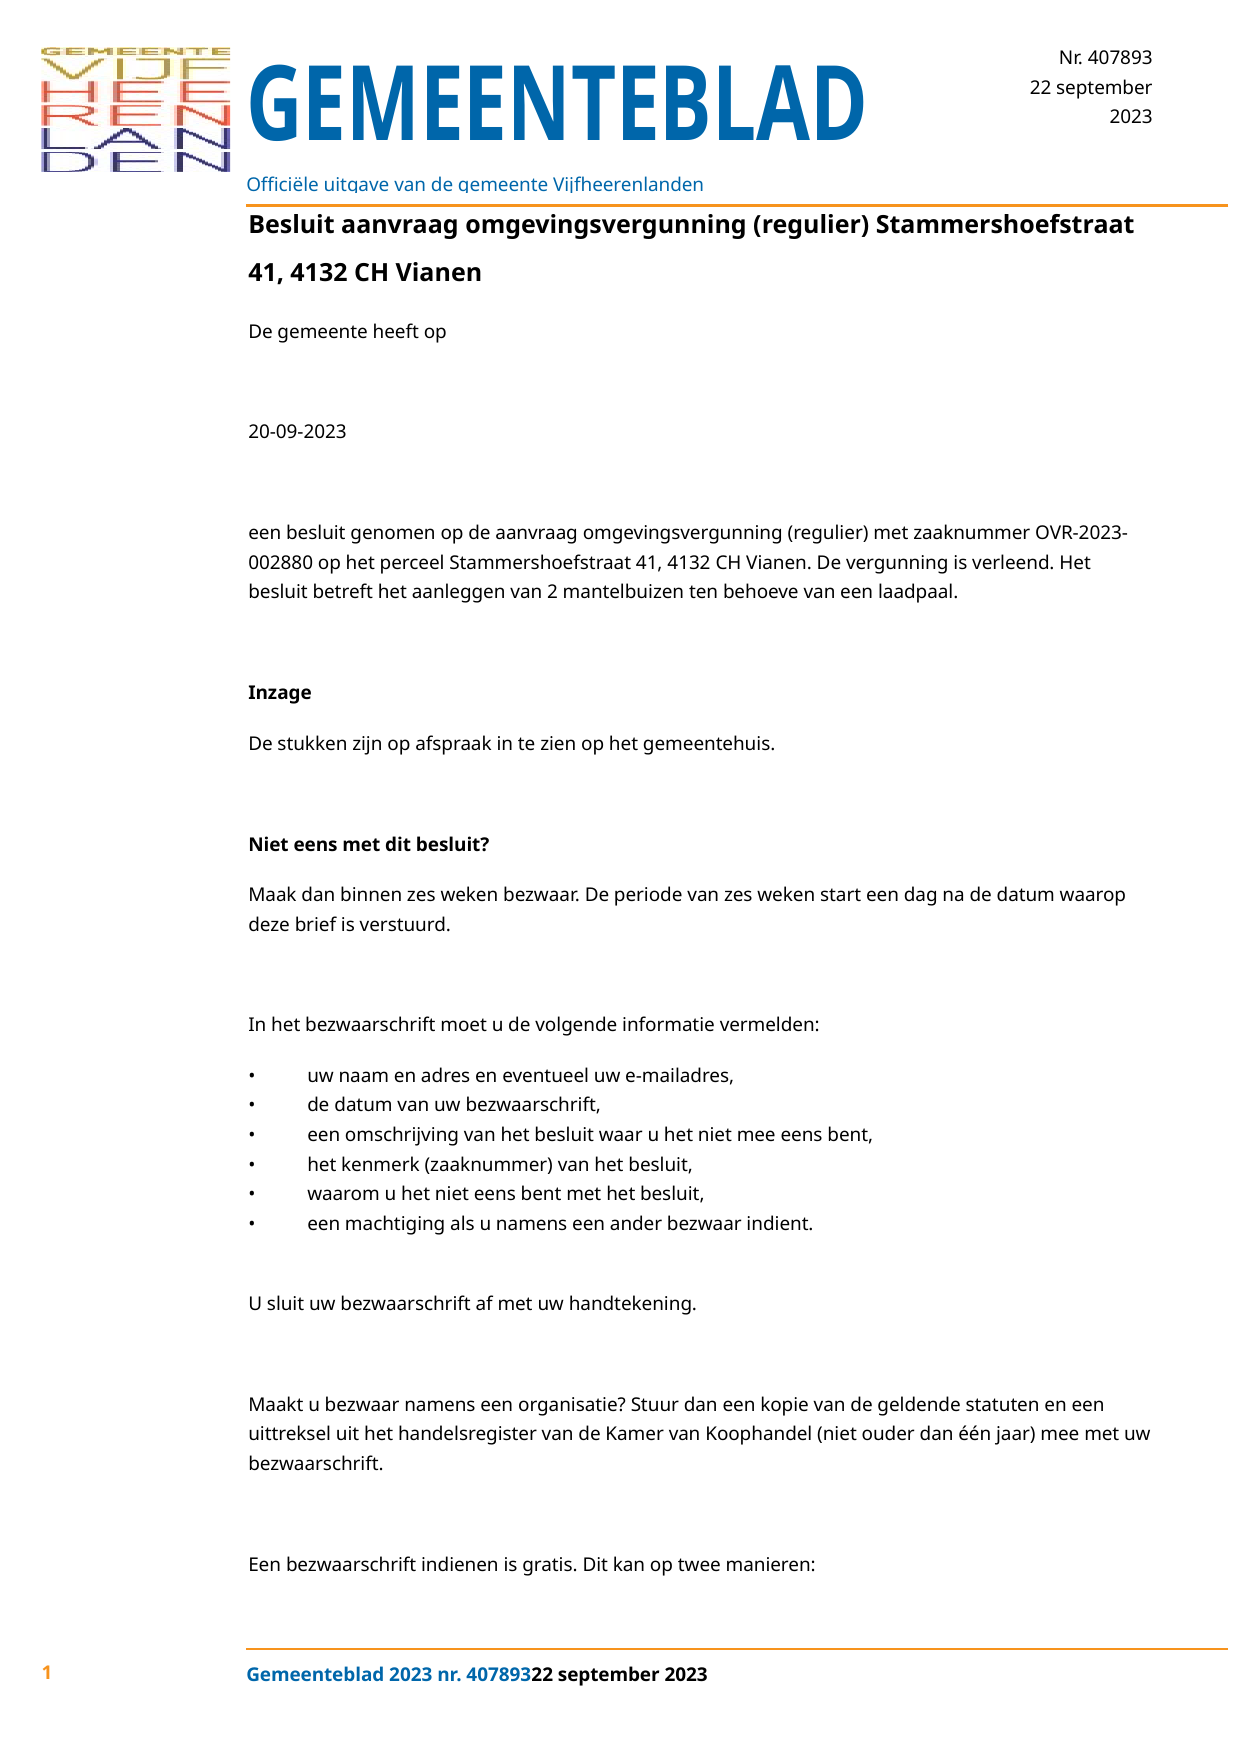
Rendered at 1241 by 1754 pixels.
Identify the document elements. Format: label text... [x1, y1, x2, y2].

list een machtiging als u namens een ander bezwaar indient. [248, 1210, 1152, 1236]
list uw naam en adres en eventueel uw e-mailadres, [248, 1062, 1152, 1088]
text Besluit aanvraag omgevingsvergunning (regulier) Stammershoefstraat 41, 4132 CH Vianen [248, 207, 1152, 288]
text De stukken zijn op afspraak in te zien op het gemeentehuis. [248, 730, 1152, 756]
text 20-09-2023 [248, 419, 1152, 444]
text Maak dan binnen zes weken bezwaar. De periode van zes weken start een dag na de datum waarop deze brief is verstuurd. [248, 881, 1152, 937]
list het kenmerk (zaaknummer) van het besluit, [248, 1151, 1152, 1177]
text Niet eens met dit besluit? [248, 831, 1152, 857]
text In het bezwaarschrift moet u de volgende informatie vermelden: [248, 1012, 1152, 1037]
text De gemeente heeft op [248, 318, 1152, 344]
picture [41, 47, 231, 172]
list een omschrijving van het besluit waar u het niet mee eens bent, [248, 1121, 1152, 1147]
text U sluit uw bezwaarschrift af met uw handtekening. [248, 1290, 1152, 1316]
text Inzage [248, 679, 1152, 705]
list waarom u het niet eens bent met het besluit, [248, 1180, 1152, 1206]
text Maakt u bezwaar namens een organisatie? Stuur dan een kopie van de geldende statuten en een uittreksel uit het handelsregister van de Kamer van Koophandel (niet ouder dan één jaar) mee met uw bezwaarschrift. [248, 1391, 1152, 1476]
text een besluit genomen op de aanvraag omgevingsvergunning (regulier) met zaaknummer OVR-2023-002880 op het perceel Stammershoefstraat 41, 4132 CH Vianen. De vergunning is verleend. Het besluit betreft het aanleggen van 2 mantelbuizen ten behoeve van een laadpaal. [248, 519, 1152, 604]
text Een bezwaarschrift indienen is gratis. Dit kan op twee manieren: [248, 1551, 1152, 1577]
list de datum van uw bezwaarschrift, [248, 1092, 1152, 1117]
